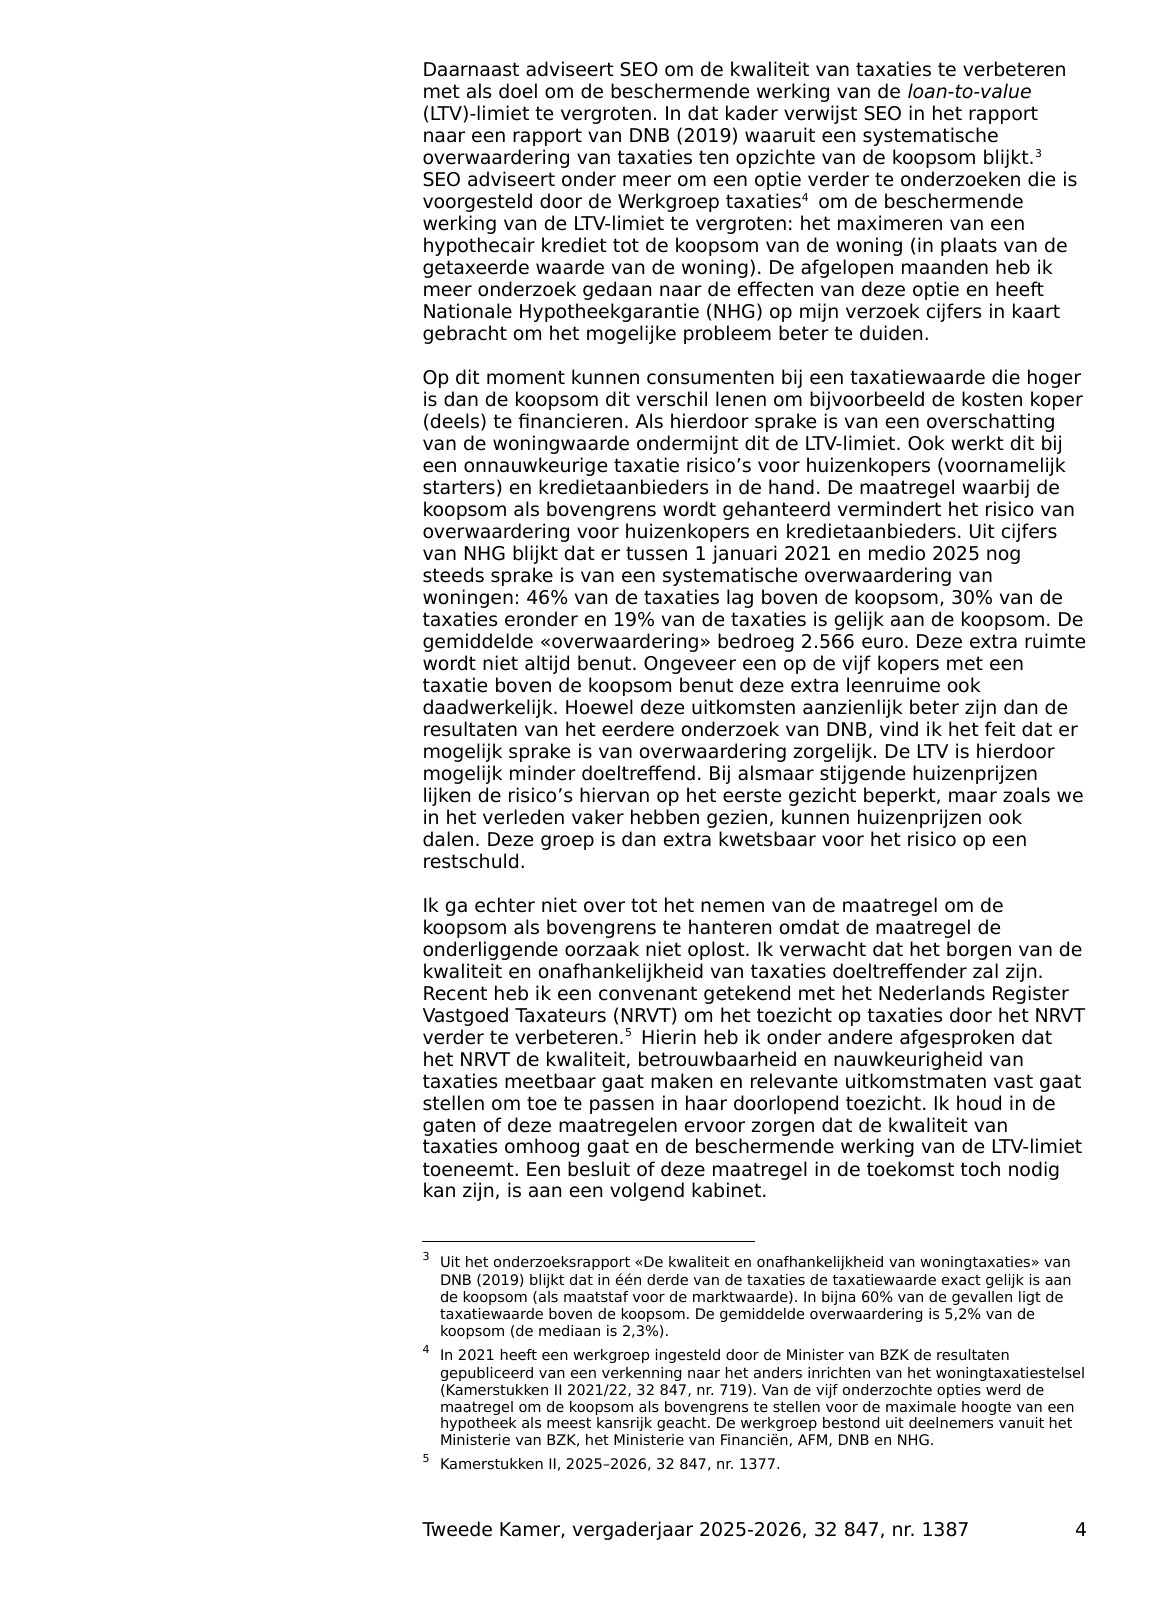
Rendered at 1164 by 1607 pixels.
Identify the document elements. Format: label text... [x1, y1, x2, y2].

text In 2021 heeft een werkgroep ingesteld door de Minister van BZK de resultaten gepubliceerd van een verkenning naar het anders inrichten van het woningtaxatiestelsel (Kamerstukken II 2021/22, 32 847, nr. 719). Van de vijf onderzochte opties werd de maatregel om de koopsom als bovengrens te stellen voor de maximale hoogte van een hypotheek als meest kansrijk geacht. De werkgroep bestond uit deelnemers vanuit het Ministerie van BZK, het Ministerie van Financiën, AFM, DNB en NHG. [422, 1343, 1087, 1449]
text Kamerstukken II, 2025–2026, 32 847, nr. 1377. [422, 1452, 1087, 1474]
text Op dit moment kunnen consumenten bij een taxatiewaarde die hoger is dan de koopsom dit verschil lenen om bijvoorbeeld de kosten koper (deels) te financieren. Als hierdoor sprake is van een overschatting van de woningwaarde ondermijnt dit de LTV-limiet. Ook werkt dit bij een onnauwkeurige taxatie risico’s voor huizenkopers (voornamelijk starters) en kredietaanbieders in de hand. De maatregel waarbij de koopsom als bovengrens wordt gehanteerd vermindert het risico van overwaardering voor huizenkopers en kredietaanbieders. Uit cijfers van NHG blijkt dat er tussen 1 januari 2021 en medio 2025 nog steeds sprake is van een systematische overwaardering van woningen: 46% van de taxaties lag boven de koopsom, 30% van de taxaties eronder en 19% van de taxaties is gelijk aan de koopsom. De gemiddelde «overwaardering» bedroeg 2.566 euro. Deze extra ruimte wordt niet altijd benut. Ongeveer een op de vijf kopers met een taxatie boven de koopsom benut deze extra leenruime ook daadwerkelijk. Hoewel deze uitkomsten aanzienlijk beter zijn dan de resultaten van het eerdere onderzoek van DNB, vind ik het feit dat er mogelijk sprake is van overwaardering zorgelijk. De LTV is hierdoor mogelijk minder doeltreffend. Bij alsmaar stijgende huizenprijzen lijken de risico’s hiervan op het eerste gezicht beperkt, maar zoals we in het verleden vaker hebben gezien, kunnen huizenprijzen ook dalen. Deze groep is dan extra kwetsbaar voor het risico op een restschuld. [422, 367, 1087, 872]
text Ik ga echter niet over tot het nemen van de maatregel om de koopsom als bovengrens te hanteren omdat de maatregel de onderliggende oorzaak niet oplost. Ik verwacht dat het borgen van de kwaliteit en onafhankelijkheid van taxaties doeltreffender zal zijn. Recent heb ik een convenant getekend met het Nederlands Register Vastgoed Taxateurs (NRVT) om het toezicht op taxaties door het NRVT verder te verbeteren. Hierin heb ik onder andere afgesproken dat het NRVT de kwaliteit, betrouwbaarheid en nauwkeurigheid van taxaties meetbaar gaat maken en relevante uitkomstmaten vast gaat stellen om toe te passen in haar doorlopend toezicht. Ik houd in de gaten of deze maatregelen ervoor zorgen dat de kwaliteit van taxaties omhoog gaat en de beschermende werking van de LTV-limiet toeneemt. Een besluit of deze maatregel in de toekomst toch nodig kan zijn, is aan een volgend kabinet. [422, 895, 1087, 1202]
text Daarnaast adviseert SEO om de kwaliteit van taxaties te verbeteren met als doel om de beschermende werking van de loan-to-value (LTV)-limiet te vergroten. In dat kader verwijst SEO in het rapport naar een rapport van DNB (2019) waaruit een systematische overwaardering van taxaties ten opzichte van de koopsom blijkt. SEO adviseert onder meer om een optie verder te onderzoeken die is voorgesteld door de Werkgroep taxaties om de beschermende werking van de LTV-limiet te vergroten: het maximeren van een hypothecair krediet tot de koopsom van de woning (in plaats van de getaxeerde waarde van de woning). De afgelopen maanden heb ik meer onderzoek gedaan naar de effecten van deze optie en heeft Nationale Hypotheekgarantie (NHG) op mijn verzoek cijfers in kaart gebracht om het mogelijke probleem beter te duiden. [422, 59, 1087, 345]
text Uit het onderzoeksrapport «De kwaliteit en onafhankelijkheid van woningtaxaties» van DNB (2019) blijkt dat in één derde van de taxaties de taxatiewaarde exact gelijk is aan de koopsom (als maatstaf voor de marktwaarde). In bijna 60% van de gevallen ligt de taxatiewaarde boven de koopsom. De gemiddelde overwaardering is 5,2% van de koopsom (de mediaan is 2,3%). [422, 1250, 1087, 1340]
